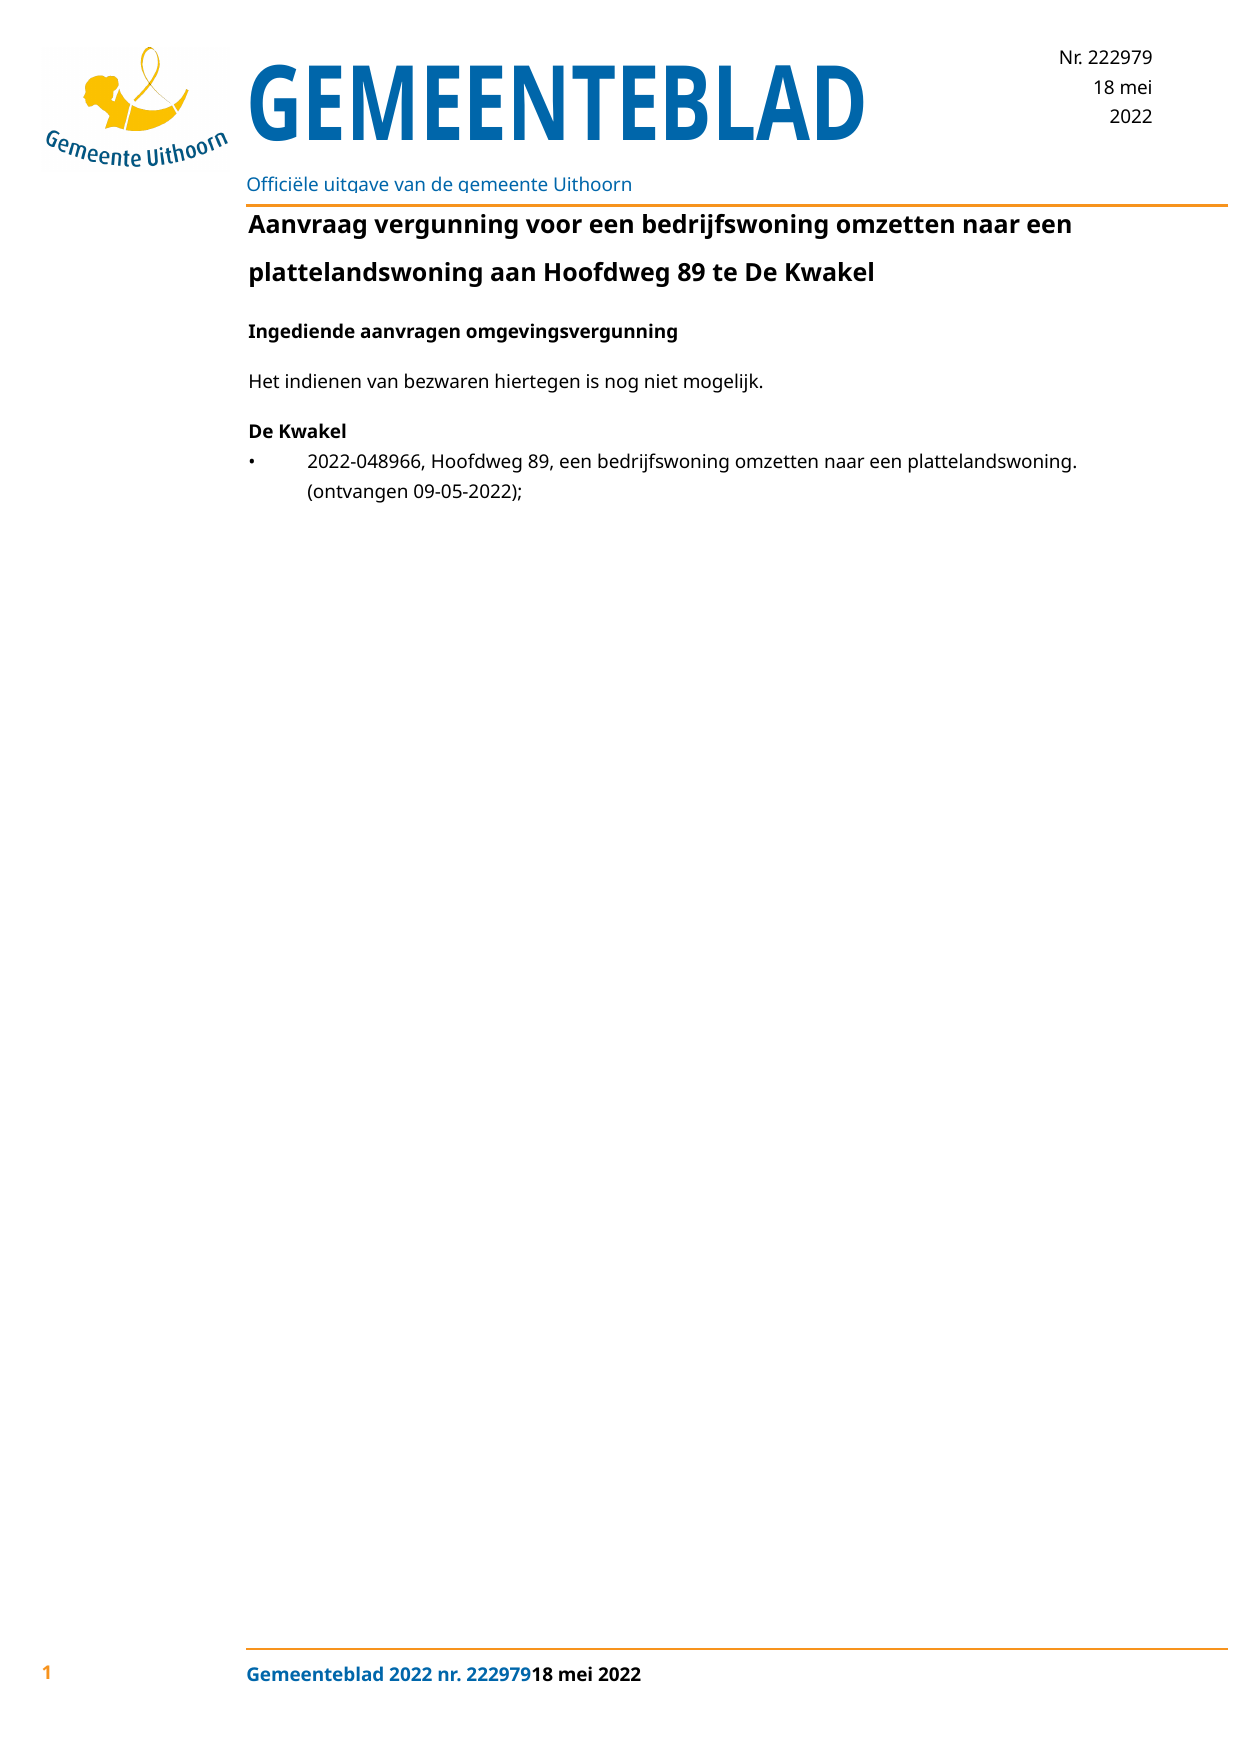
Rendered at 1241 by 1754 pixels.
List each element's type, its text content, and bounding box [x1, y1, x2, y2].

text Het indienen van bezwaren hiertegen is nog niet mogelijk. [248, 368, 1152, 394]
list 2022-048966, Hoofdweg 89, een bedrijfswoning omzetten naar een plattelandswoning. (ontvangen 09-05-2022); [248, 448, 1152, 504]
text Aanvraag vergunning voor een bedrijfswoning omzetten naar een plattelandswoning aan Hoofdweg 89 te De Kwakel [248, 207, 1152, 288]
text Ingediende aanvragen omgevingsvergunning [248, 318, 1152, 344]
picture [41, 47, 231, 172]
text De Kwakel [248, 419, 1152, 444]
